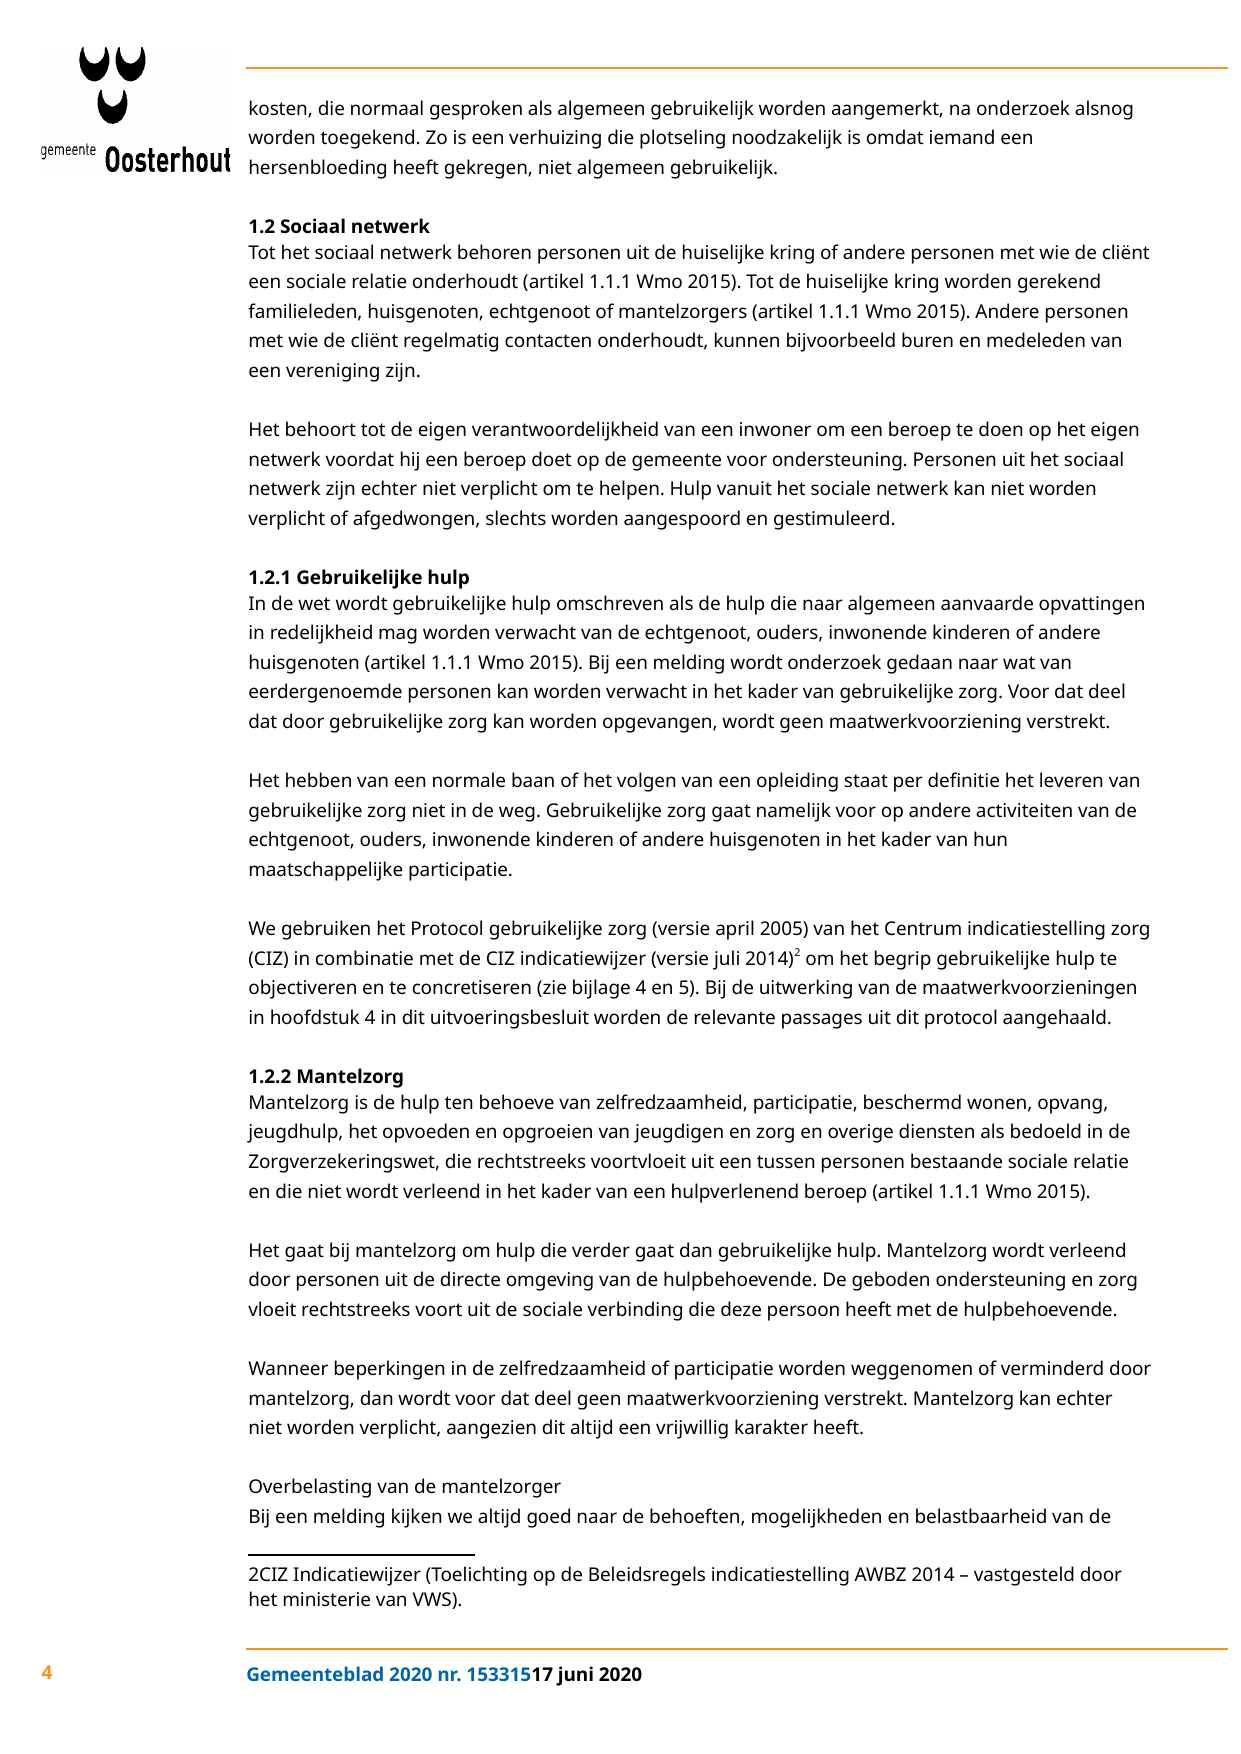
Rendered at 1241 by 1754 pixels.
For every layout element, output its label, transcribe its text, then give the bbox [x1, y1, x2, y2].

text Het behoort tot de eigen verantwoordelijkheid van een inwoner om een beroep te doen op het eigen netwerk voordat hij een beroep doet op de gemeente voor ondersteuning. Personen uit het sociaal netwerk zijn echter niet verplicht om te helpen. Hulp vanuit het sociale netwerk kan niet worden verplicht of afgedwongen, slechts worden aangespoord en gestimuleerd. [248, 416, 1152, 531]
text Het hebben van een normale baan of het volgen van een opleiding staat per definitie het leveren van gebruikelijke zorg niet in de weg. Gebruikelijke zorg gaat namelijk voor op andere activiteiten van de echtgenoot, ouders, inwonende kinderen of andere huisgenoten in het kader van hun maatschappelijke participatie. [248, 767, 1152, 882]
text Wanneer beperkingen in de zelfredzaamheid of participatie worden weggenomen of verminderd door mantelzorg, dan wordt voor dat deel geen maatwerkvoorziening verstrekt. Mantelzorg kan echter niet worden verplicht, aangezien dit altijd een vrijwillig karakter heeft. [248, 1355, 1152, 1440]
text 1.2.1 Gebruikelijke hulp [248, 564, 1152, 590]
text 1.2 Sociaal netwerk [248, 213, 1152, 239]
text 1.2.2 Mantelzorg [248, 1063, 1152, 1089]
text We gebruiken het Protocol gebruikelijke zorg (versie april 2005) van het Centrum indicatiestelling zorg (CIZ) in combinatie met de CIZ indicatiewijzer (versie juli 2014) om het begrip gebruikelijke hulp te objectiveren en te concretiseren (zie bijlage 4 en 5). Bij de uitwerking van de maatwerkvoorzieningen in hoofdstuk 4 in dit uitvoeringsbesluit worden de relevante passages uit dit protocol aangehaald. [248, 915, 1152, 1030]
picture [41, 47, 231, 172]
text Bij een melding kijken we altijd goed naar de behoeften, mogelijkheden en belastbaarheid van de [248, 1503, 1152, 1529]
text kosten, die normaal gesproken als algemeen gebruikelijk worden aangemerkt, na onderzoek alsnog worden toegekend. Zo is een verhuizing die plotseling noodzakelijk is omdat iemand een hersenbloeding heeft gekregen, niet algemeen gebruikelijk. [248, 95, 1152, 180]
text CIZ Indicatiewijzer (Toelichting op de Beleidsregels indicatiestelling AWBZ 2014 – vastgesteld door het ministerie van VWS). [248, 1561, 1152, 1612]
text Het gaat bij mantelzorg om hulp die verder gaat dan gebruikelijke hulp. Mantelzorg wordt verleend door personen uit de directe omgeving van de hulpbehoevende. De geboden ondersteuning en zorg vloeit rechtstreeks voort uit de sociale verbinding die deze persoon heeft met de hulpbehoevende. [248, 1237, 1152, 1322]
text Tot het sociaal netwerk behoren personen uit de huiselijke kring of andere personen met wie de cliënt een sociale relatie onderhoudt (artikel 1.1.1 Wmo 2015). Tot de huiselijke kring worden gerekend familieleden, huisgenoten, echtgenoot of mantelzorgers (artikel 1.1.1 Wmo 2015). Andere personen met wie de cliënt regelmatig contacten onderhoudt, kunnen bijvoorbeeld buren en medeleden van een vereniging zijn. [248, 239, 1152, 383]
text Mantelzorg is de hulp ten behoeve van zelfredzaamheid, participatie, beschermd wonen, opvang, jeugdhulp, het opvoeden en opgroeien van jeugdigen en zorg en overige diensten als bedoeld in de Zorgverzekeringswet, die rechtstreeks voortvloeit uit een tussen personen bestaande sociale relatie en die niet wordt verleend in het kader van een hulpverlenend beroep (artikel 1.1.1 Wmo 2015). [248, 1089, 1152, 1203]
text In de wet wordt gebruikelijke hulp omschreven als de hulp die naar algemeen aanvaarde opvattingen in redelijkheid mag worden verwacht van de echtgenoot, ouders, inwonende kinderen of andere huisgenoten (artikel 1.1.1 Wmo 2015). Bij een melding wordt onderzoek gedaan naar wat van eerdergenoemde personen kan worden verwacht in het kader van gebruikelijke zorg. Voor dat deel dat door gebruikelijke zorg kan worden opgevangen, wordt geen maatwerkvoorziening verstrekt. [248, 590, 1152, 734]
text Overbelasting van de mantelzorger [248, 1474, 1152, 1499]
